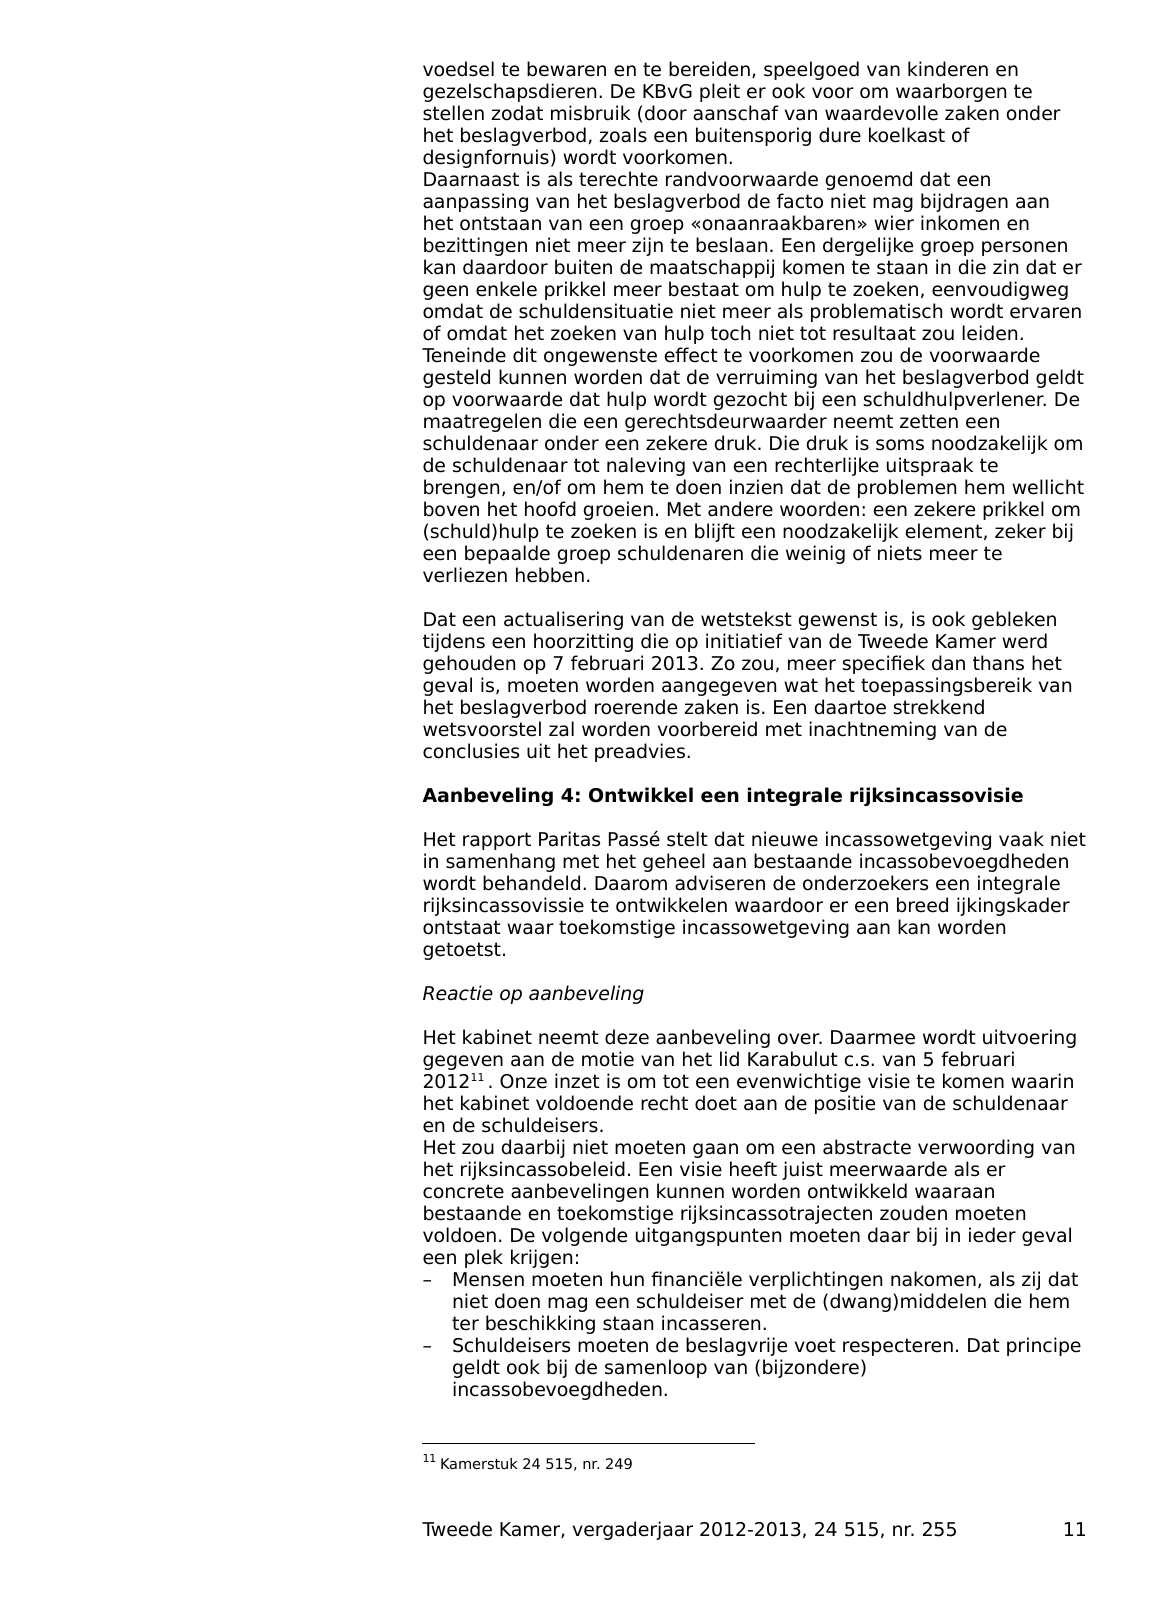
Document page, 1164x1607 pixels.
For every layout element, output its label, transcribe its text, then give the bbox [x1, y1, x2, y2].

subtitle Aanbeveling 4: Ontwikkel een integrale rijksincassovisie [422, 785, 1087, 807]
subtitle Reactie op aanbeveling [422, 983, 1087, 1005]
text Het kabinet neemt deze aanbeveling over. Daarmee wordt uitvoering gegeven aan de motie van het lid Karabulut c.s. van 5 februari 2012. Onze inzet is om tot een evenwichtige visie te komen waarin het kabinet voldoende recht doet aan de positie van de schuldenaar en de schuldeisers. [422, 1027, 1087, 1137]
text voedsel te bewaren en te bereiden, speelgoed van kinderen en gezelschapsdieren. De KBvG pleit er ook voor om waarborgen te stellen zodat misbruik (door aanschaf van waardevolle zaken onder het beslagverbod, zoals een buitensporig dure koelkast of designfornuis) wordt voorkomen. [422, 59, 1087, 169]
text Het rapport Paritas Passé stelt dat nieuwe incassowetgeving vaak niet in samenhang met het geheel aan bestaande incassobevoegdheden wordt behandeld. Daarom adviseren de onderzoekers een integrale rijksincassovissie te ontwikkelen waardoor er een breed ijkingskader ontstaat waar toekomstige incassowetgeving aan kan worden getoetst. [422, 829, 1087, 961]
text Daarnaast is als terechte randvoorwaarde genoemd dat een aanpassing van het beslagverbod de facto niet mag bijdragen aan het ontstaan van een groep «onaanraakbaren» wier inkomen en bezittingen niet meer zijn te beslaan. Een dergelijke groep personen kan daardoor buiten de maatschappij komen te staan in die zin dat er geen enkele prikkel meer bestaat om hulp te zoeken, eenvoudigweg omdat de schuldensituatie niet meer als problematisch wordt ervaren of omdat het zoeken van hulp toch niet tot resultaat zou leiden. Teneinde dit ongewenste effect te voorkomen zou de voorwaarde gesteld kunnen worden dat de verruiming van het beslagverbod geldt op voorwaarde dat hulp wordt gezocht bij een schuldhulpverlener. De maatregelen die een gerechtsdeurwaarder neemt zetten een schuldenaar onder een zekere druk. Die druk is soms noodzakelijk om de schuldenaar tot naleving van een rechterlijke uitspraak te brengen, en/of om hem te doen inzien dat de problemen hem wellicht boven het hoofd groeien. Met andere woorden: een zekere prikkel om (schuld)hulp te zoeken is en blijft een noodzakelijk element, zeker bij een bepaalde groep schuldenaren die weinig of niets meer te verliezen hebben. [422, 169, 1087, 587]
text – Schuldeisers moeten de beslagvrije voet respecteren. Dat principe geldt ook bij de samenloop van (bijzondere) incassobevoegdheden. [422, 1335, 1087, 1401]
text – Mensen moeten hun financiële verplichtingen nakomen, als zij dat niet doen mag een schuldeiser met de (dwang)middelen die hem ter beschikking staan incasseren. [422, 1269, 1087, 1335]
text Kamerstuk 24 515, nr. 249 [422, 1452, 1087, 1474]
text Het zou daarbij niet moeten gaan om een abstracte verwoording van het rijksincassobeleid. Een visie heeft juist meerwaarde als er concrete aanbevelingen kunnen worden ontwikkeld waaraan bestaande en toekomstige rijksincassotrajecten zouden moeten voldoen. De volgende uitgangspunten moeten daar bij in ieder geval een plek krijgen: [422, 1137, 1087, 1269]
text Dat een actualisering van de wetstekst gewenst is, is ook gebleken tijdens een hoorzitting die op initiatief van de Tweede Kamer werd gehouden op 7 februari 2013. Zo zou, meer specifiek dan thans het geval is, moeten worden aangegeven wat het toepassingsbereik van het beslagverbod roerende zaken is. Een daartoe strekkend wetsvoorstel zal worden voorbereid met inachtneming van de conclusies uit het preadvies. [422, 609, 1087, 763]
